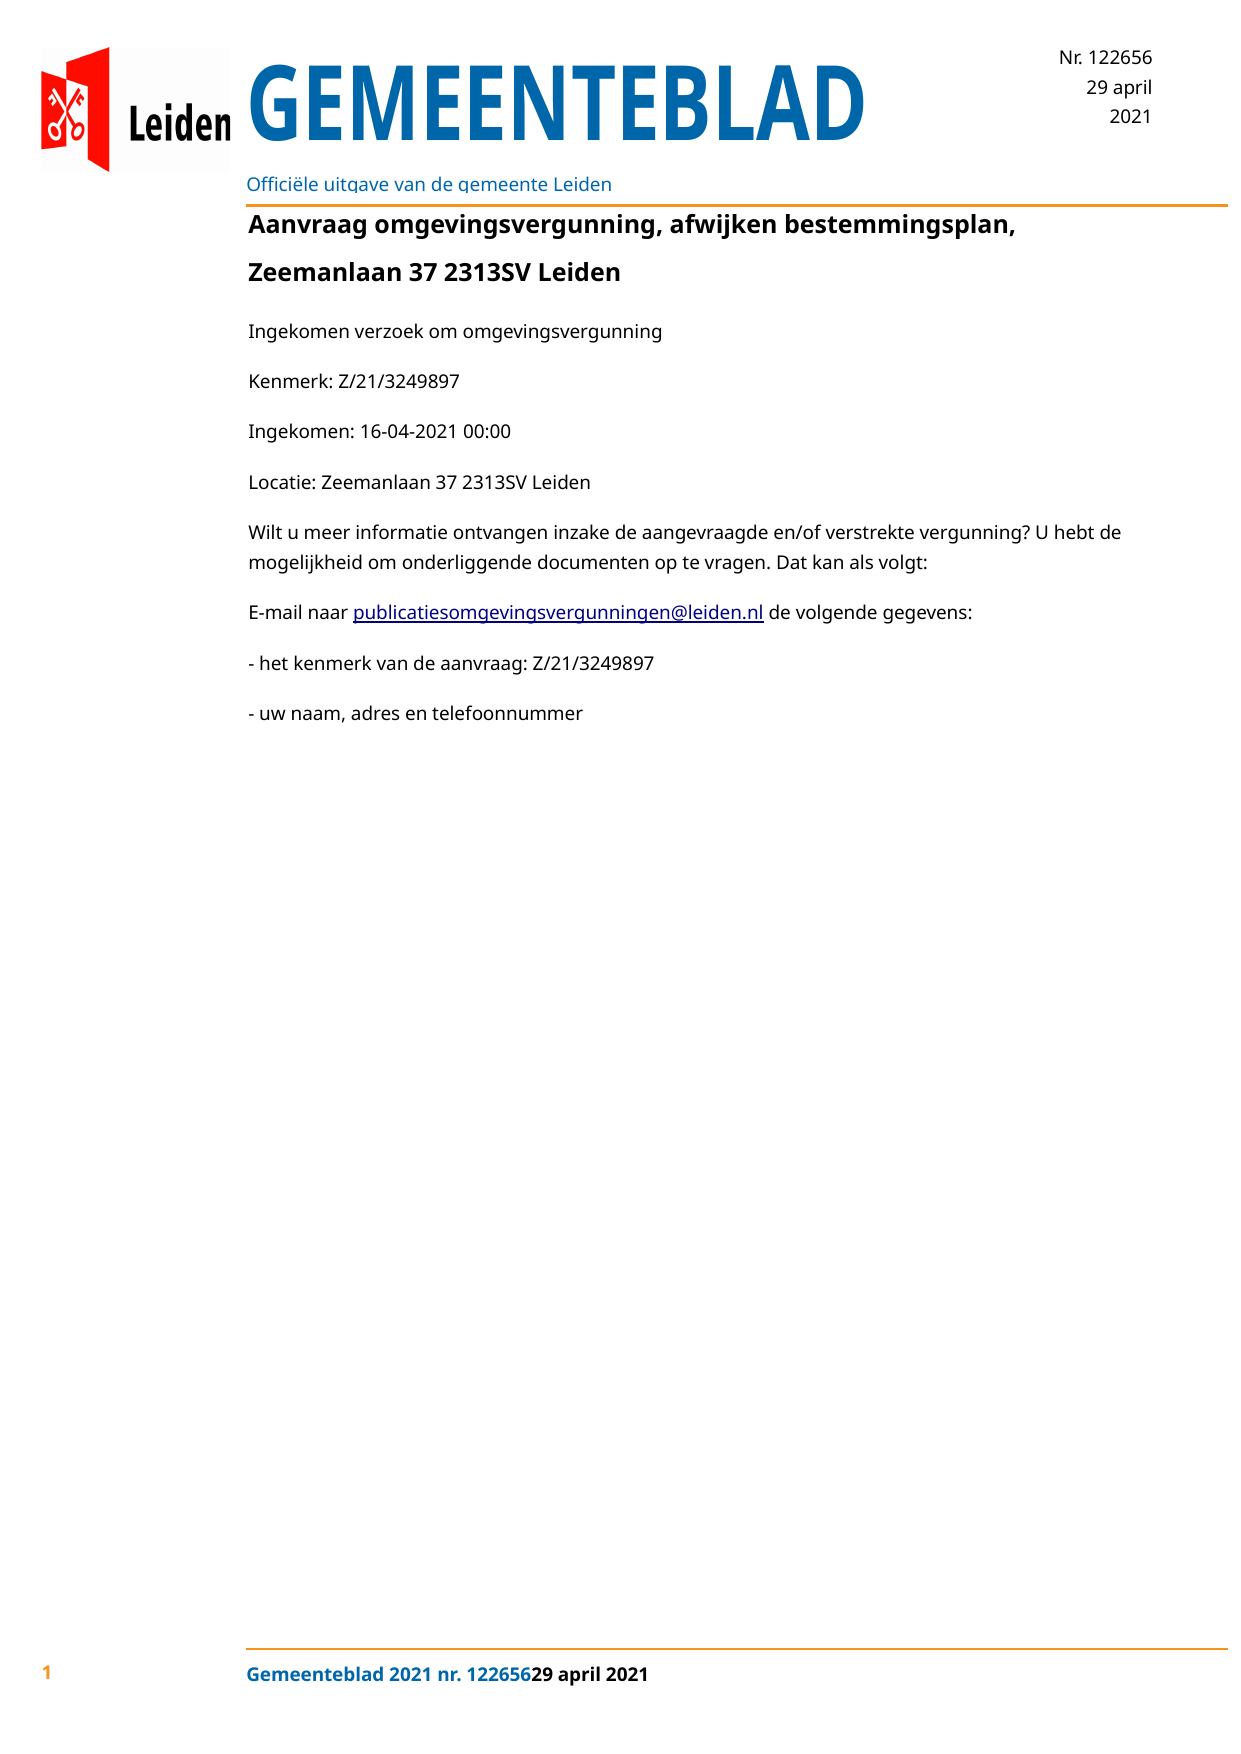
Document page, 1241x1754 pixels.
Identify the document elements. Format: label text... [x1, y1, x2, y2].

text - uw naam, adres en telefoonnummer [248, 700, 1152, 726]
text E-mail naar publicatiesomgevingsvergunningen@leiden.nl de volgende gegevens: [248, 599, 1152, 625]
text - het kenmerk van de aanvraag: Z/21/3249897 [248, 650, 1152, 676]
text Aanvraag omgevingsvergunning, afwijken bestemmingsplan, Zeemanlaan 37 2313SV Leiden [248, 207, 1152, 288]
picture [41, 47, 231, 172]
text Locatie: Zeemanlaan 37 2313SV Leiden [248, 469, 1152, 495]
text Ingekomen: 16-04-2021 00:00 [248, 419, 1152, 444]
text Kenmerk: Z/21/3249897 [248, 368, 1152, 394]
text Ingekomen verzoek om omgevingsvergunning [248, 318, 1152, 344]
text Wilt u meer informatie ontvangen inzake de aangevraagde en/of verstrekte vergunning? U hebt de mogelijkheid om onderliggende documenten op te vragen. Dat kan als volgt: [248, 519, 1152, 575]
